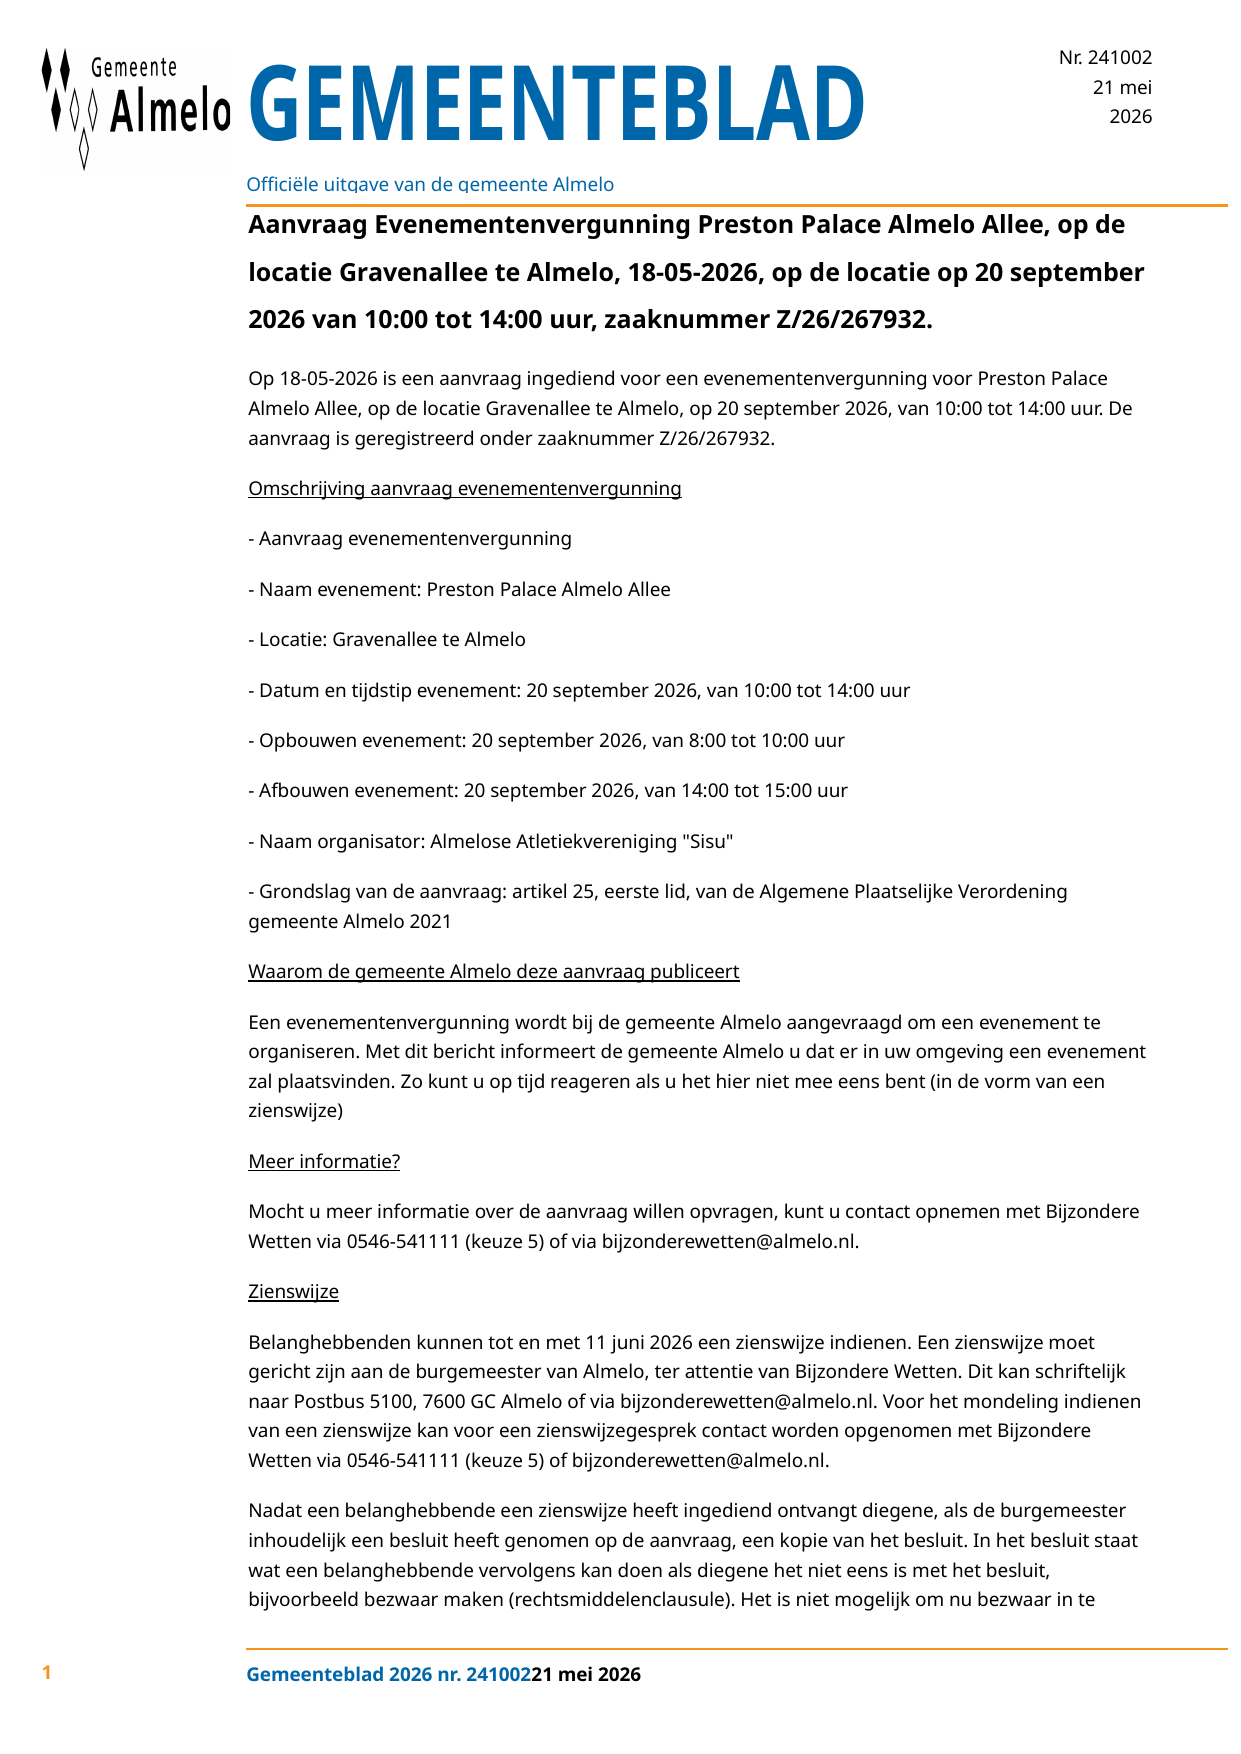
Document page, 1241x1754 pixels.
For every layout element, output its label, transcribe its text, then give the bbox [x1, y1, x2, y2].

text Omschrijving aanvraag evenementenvergunning [248, 475, 1152, 501]
text Belanghebbenden kunnen tot en met 11 juni 2026 een zienswijze indienen. Een zienswijze moet gericht zijn aan de burgemeester van Almelo, ter attentie van Bijzondere Wetten. Dit kan schriftelijk naar Postbus 5100, 7600 GC Almelo of via bijzonderewetten@almelo.nl. Voor het mondeling indienen van een zienswijze kan voor een zienswijzegesprek contact worden opgenomen met Bijzondere Wetten via 0546-541111 (keuze 5) of bijzonderewetten@almelo.nl. [248, 1329, 1152, 1473]
text Mocht u meer informatie over de aanvraag willen opvragen, kunt u contact opnemen met Bijzondere Wetten via 0546-541111 (keuze 5) of via bijzonderewetten@almelo.nl. [248, 1198, 1152, 1254]
text - Locatie: Gravenallee te Almelo [248, 626, 1152, 652]
text Zienswijze [248, 1278, 1152, 1304]
text - Aanvraag evenementenvergunning [248, 526, 1152, 551]
text Een evenementenvergunning wordt bij de gemeente Almelo aangevraagd om een evenement te organiseren. Met dit bericht informeert de gemeente Almelo u dat er in uw omgeving een evenement zal plaatsvinden. Zo kunt u op tijd reageren als u het hier niet mee eens bent (in de vorm van een zienswijze) [248, 1009, 1152, 1123]
text - Naam organisator: Almelose Atletiekvereniging "Sisu" [248, 828, 1152, 854]
text Meer informatie? [248, 1148, 1152, 1174]
text - Opbouwen evenement: 20 september 2026, van 8:00 tot 10:00 uur [248, 727, 1152, 753]
text Waarom de gemeente Almelo deze aanvraag publiceert [248, 958, 1152, 984]
text - Datum en tijdstip evenement: 20 september 2026, van 10:00 tot 14:00 uur [248, 677, 1152, 702]
text - Naam evenement: Preston Palace Almelo Allee [248, 576, 1152, 602]
text Op 18-05-2026 is een aanvraag ingediend voor een evenementenvergunning voor Preston Palace Almelo Allee, op de locatie Gravenallee te Almelo, op 20 september 2026, van 10:00 tot 14:00 uur. De aanvraag is geregistreerd onder zaaknummer Z/26/267932. [248, 366, 1152, 450]
text - Afbouwen evenement: 20 september 2026, van 14:00 tot 15:00 uur [248, 778, 1152, 803]
text Aanvraag Evenementenvergunning Preston Palace Almelo Allee, op de locatie Gravenallee te Almelo, 18-05-2026, op de locatie op 20 september 2026 van 10:00 tot 14:00 uur, zaaknummer Z/26/267932. [248, 207, 1152, 336]
text Nadat een belanghebbende een zienswijze heeft ingediend ontvangt diegene, als de burgemeester inhoudelijk een besluit heeft genomen op de aanvraag, een kopie van het besluit. In het besluit staat wat een belanghebbende vervolgens kan doen als diegene het niet eens is met het besluit, bijvoorbeeld bezwaar maken (rechtsmiddelenclausule). Het is niet mogelijk om nu bezwaar in te [248, 1498, 1152, 1612]
text - Grondslag van de aanvraag: artikel 25, eerste lid, van de Algemene Plaatselijke Verordening gemeente Almelo 2021 [248, 878, 1152, 934]
picture [41, 47, 231, 172]
